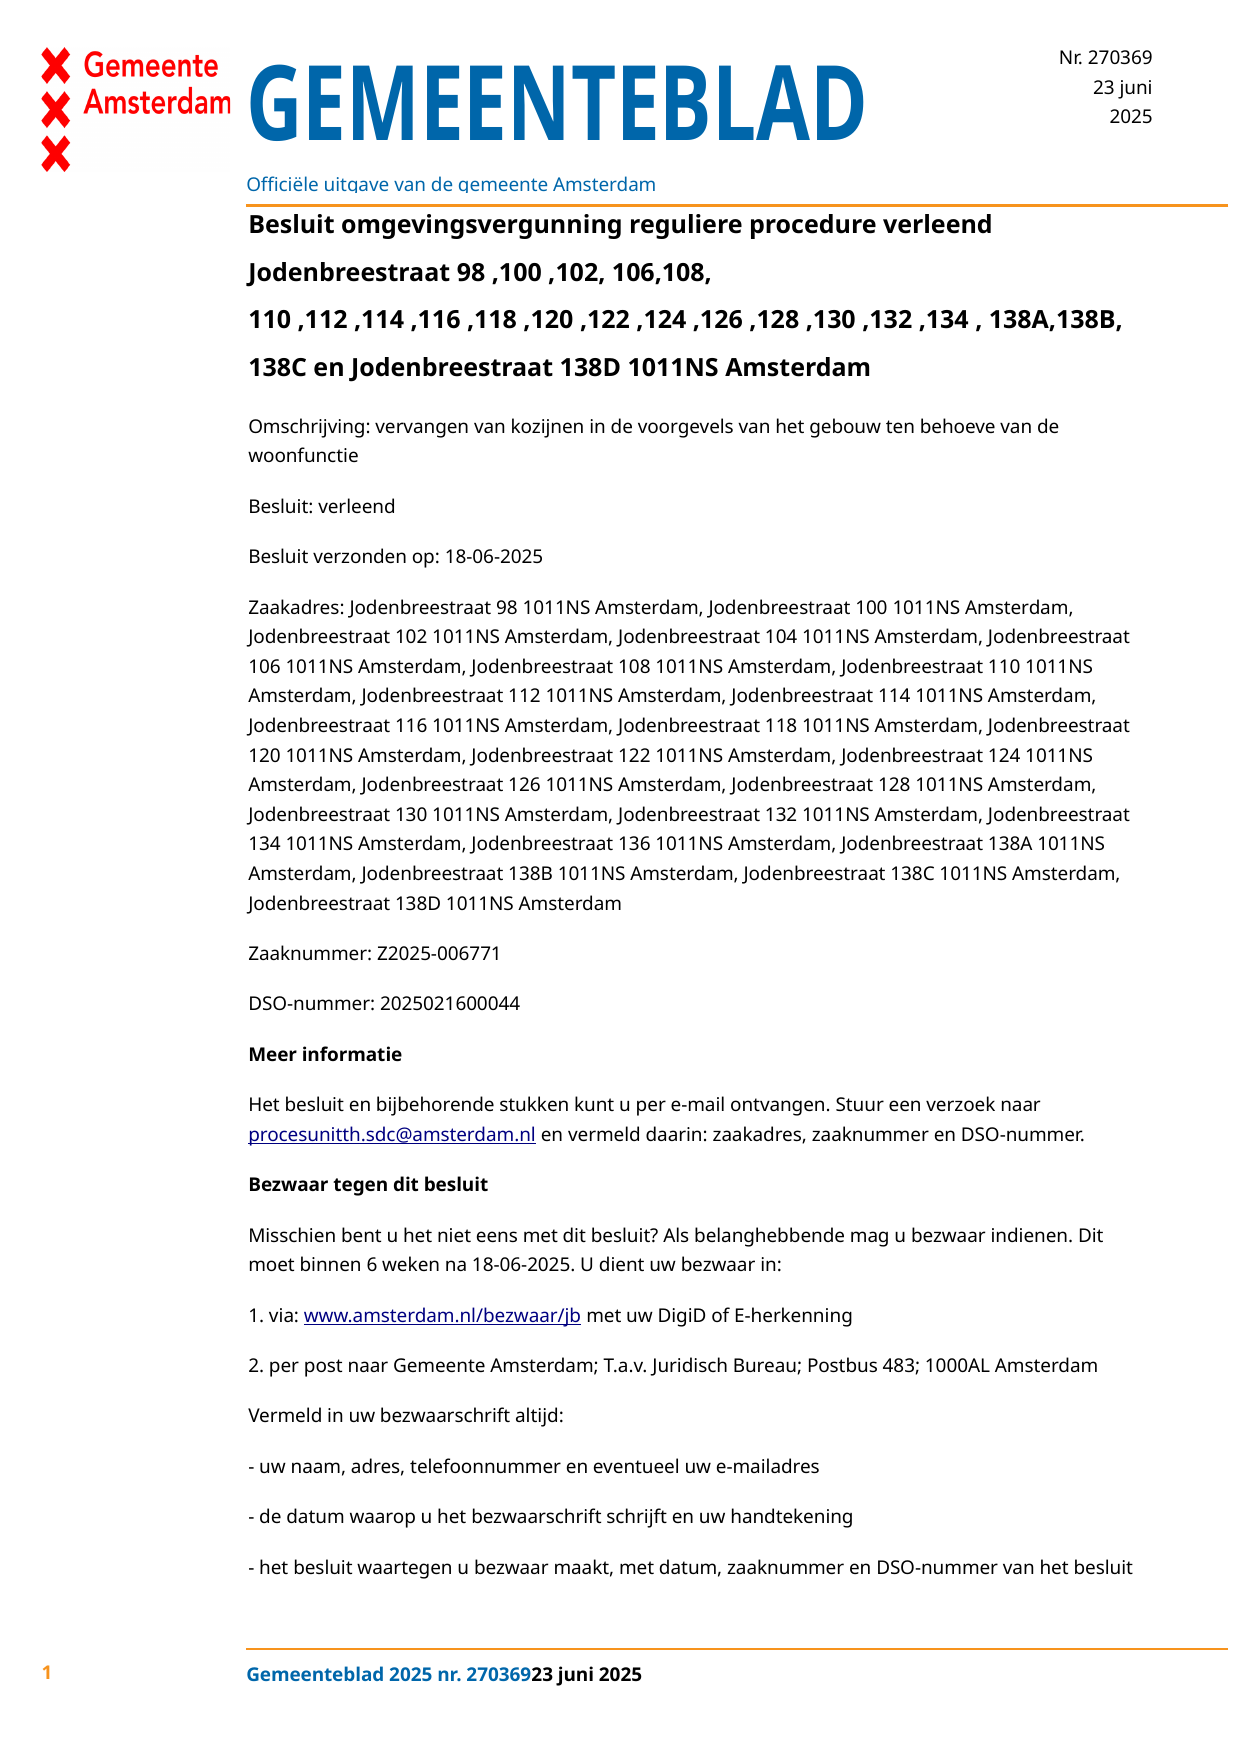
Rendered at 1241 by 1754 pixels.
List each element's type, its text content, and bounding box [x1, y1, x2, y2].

text Vermeld in uw bezwaarschrift altijd: [248, 1403, 1152, 1428]
text - het besluit waartegen u bezwaar maakt, met datum, zaaknummer en DSO-nummer van het besluit [248, 1554, 1152, 1580]
text Misschien bent u het niet eens met dit besluit? Als belanghebbende mag u bezwaar indienen. Dit moet binnen 6 weken na 18-06-2025. U dient uw bezwaar in: [248, 1222, 1152, 1277]
text Besluit verzonden op: 18-06-2025 [248, 543, 1152, 569]
text Omschrijving: vervangen van kozijnen in de voorgevels van het gebouw ten behoeve van de woonfunctie [248, 413, 1152, 468]
text Zaakadres: Jodenbreestraat 98 1011NS Amsterdam, Jodenbreestraat 100 1011NS Amsterdam, Jodenbreestraat 102 1011NS Amsterdam, Jodenbreestraat 104 1011NS Amsterdam, Jodenbreestraat 106 1011NS Amsterdam, Jodenbreestraat 108 1011NS Amsterdam, Jodenbreestraat 110 1011NS Amsterdam, Jodenbreestraat 112 1011NS Amsterdam, Jodenbreestraat 114 1011NS Amsterdam, Jodenbreestraat 116 1011NS Amsterdam, Jodenbreestraat 118 1011NS Amsterdam, Jodenbreestraat 120 1011NS Amsterdam, Jodenbreestraat 122 1011NS Amsterdam, Jodenbreestraat 124 1011NS Amsterdam, Jodenbreestraat 126 1011NS Amsterdam, Jodenbreestraat 128 1011NS Amsterdam, Jodenbreestraat 130 1011NS Amsterdam, Jodenbreestraat 132 1011NS Amsterdam, Jodenbreestraat 134 1011NS Amsterdam, Jodenbreestraat 136 1011NS Amsterdam, Jodenbreestraat 138A 1011NS Amsterdam, Jodenbreestraat 138B 1011NS Amsterdam, Jodenbreestraat 138C 1011NS Amsterdam, Jodenbreestraat 138D 1011NS Amsterdam [248, 594, 1152, 916]
text Het besluit en bijbehorende stukken kunt u per e-mail ontvangen. Stuur een verzoek naar procesunitth.sdc@amsterdam.nl en vermeld daarin: zaakadres, zaaknummer en DSO-nummer. [248, 1091, 1152, 1147]
text DSO-nummer: 2025021600044 [248, 991, 1152, 1016]
text Besluit: verleend [248, 493, 1152, 519]
text Bezwaar tegen dit besluit [248, 1171, 1152, 1197]
text - uw naam, adres, telefoonnummer en eventueel uw e-mailadres [248, 1453, 1152, 1479]
text Zaaknummer: Z2025-006771 [248, 940, 1152, 966]
text - de datum waarop u het bezwaarschrift schrijft en uw handtekening [248, 1503, 1152, 1529]
text 2. per post naar Gemeente Amsterdam; T.a.v. Juridisch Bureau; Postbus 483; 1000AL Amsterdam [248, 1352, 1152, 1378]
text 1. via: www.amsterdam.nl/bezwaar/jb met uw DigiD of E-herkenning [248, 1302, 1152, 1328]
text Besluit omgevingsvergunning reguliere procedure verleend Jodenbreestraat 98 ,100 ,102, 106,108, 110 ,112 ,114 ,116 ,118 ,120 ,122 ,124 ,126 ,128 ,130 ,132 ,134 , 138A,138B, 138C en Jodenbreestraat 138D 1011NS Amsterdam [248, 207, 1152, 384]
text Meer informatie [248, 1041, 1152, 1067]
picture [41, 47, 231, 172]
